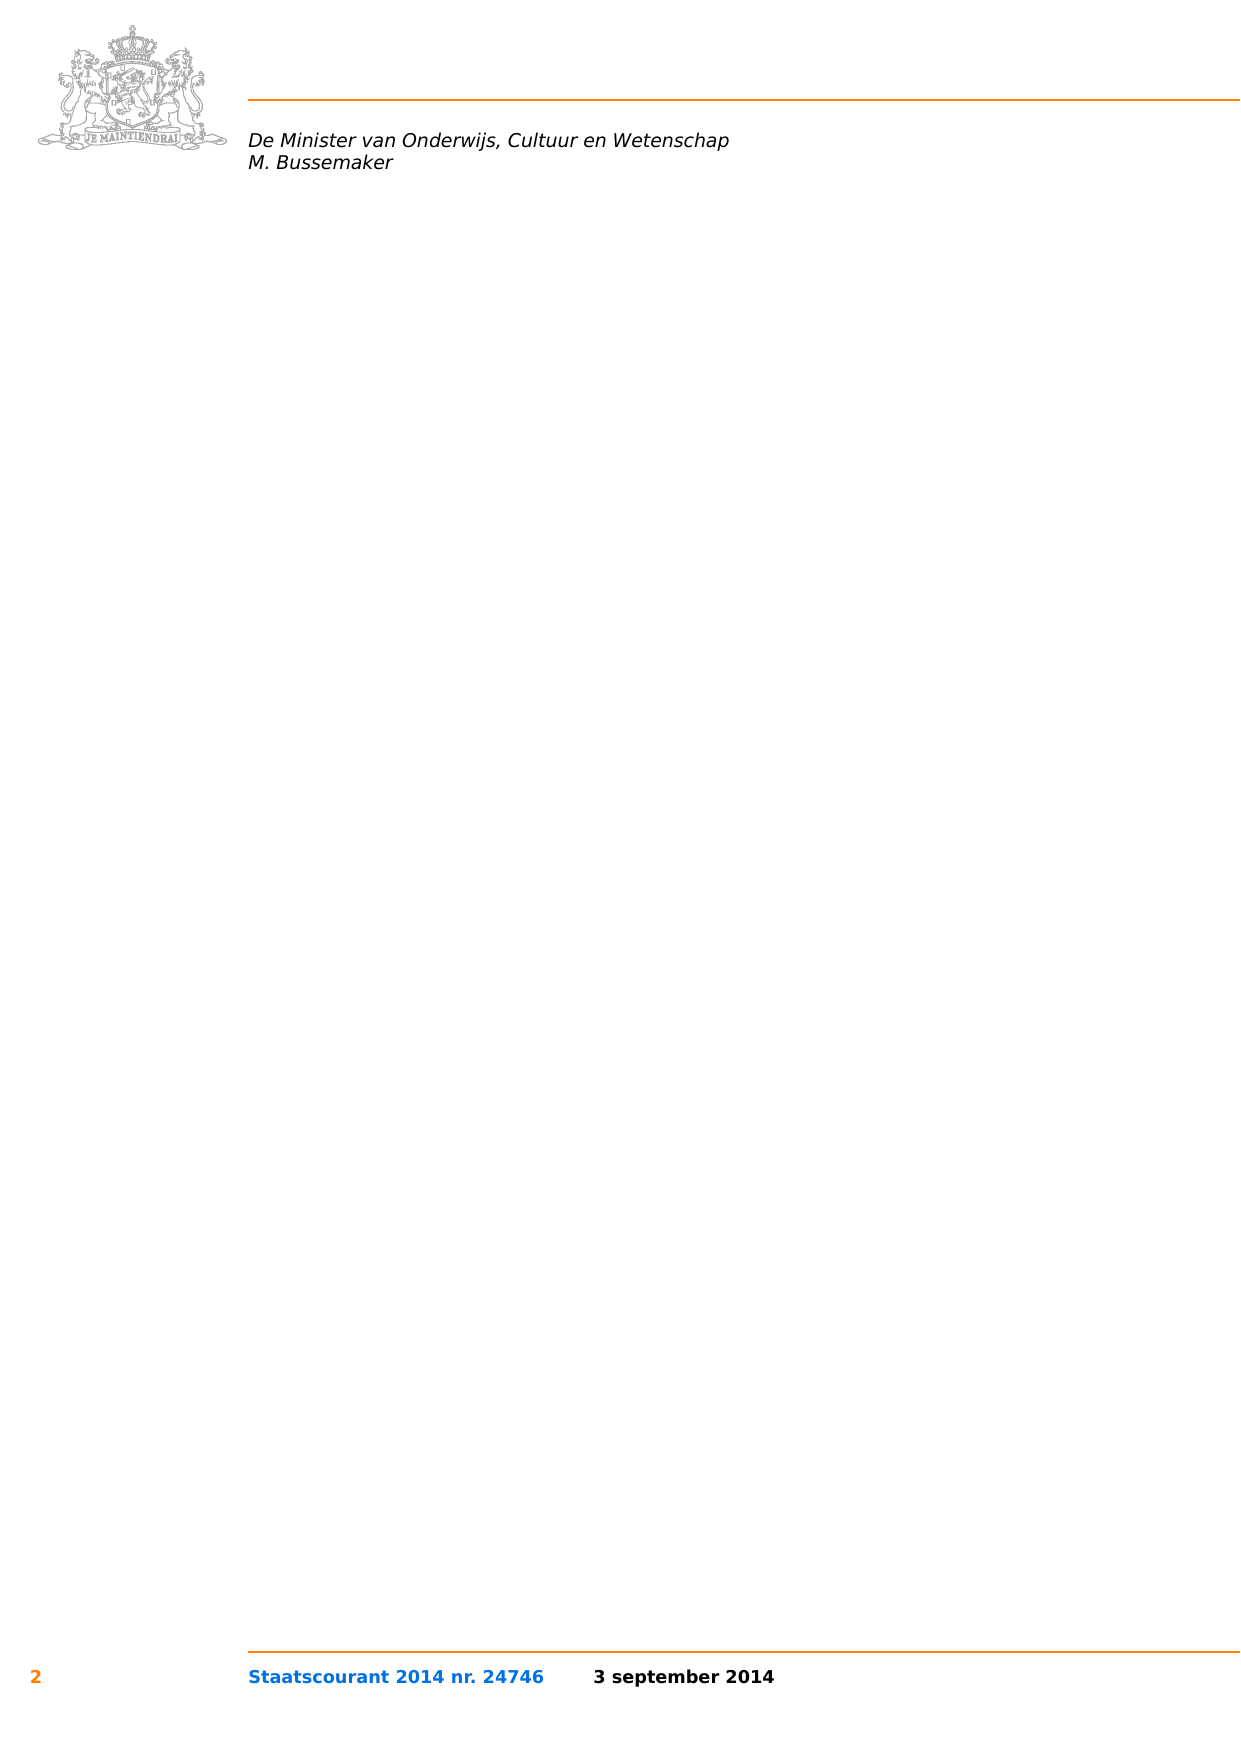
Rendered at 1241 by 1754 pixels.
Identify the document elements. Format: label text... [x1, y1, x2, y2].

text De Minister van Onderwijs, Cultuur en Wetenschap M. Bussemaker [248, 130, 1163, 174]
picture [38, 25, 227, 150]
